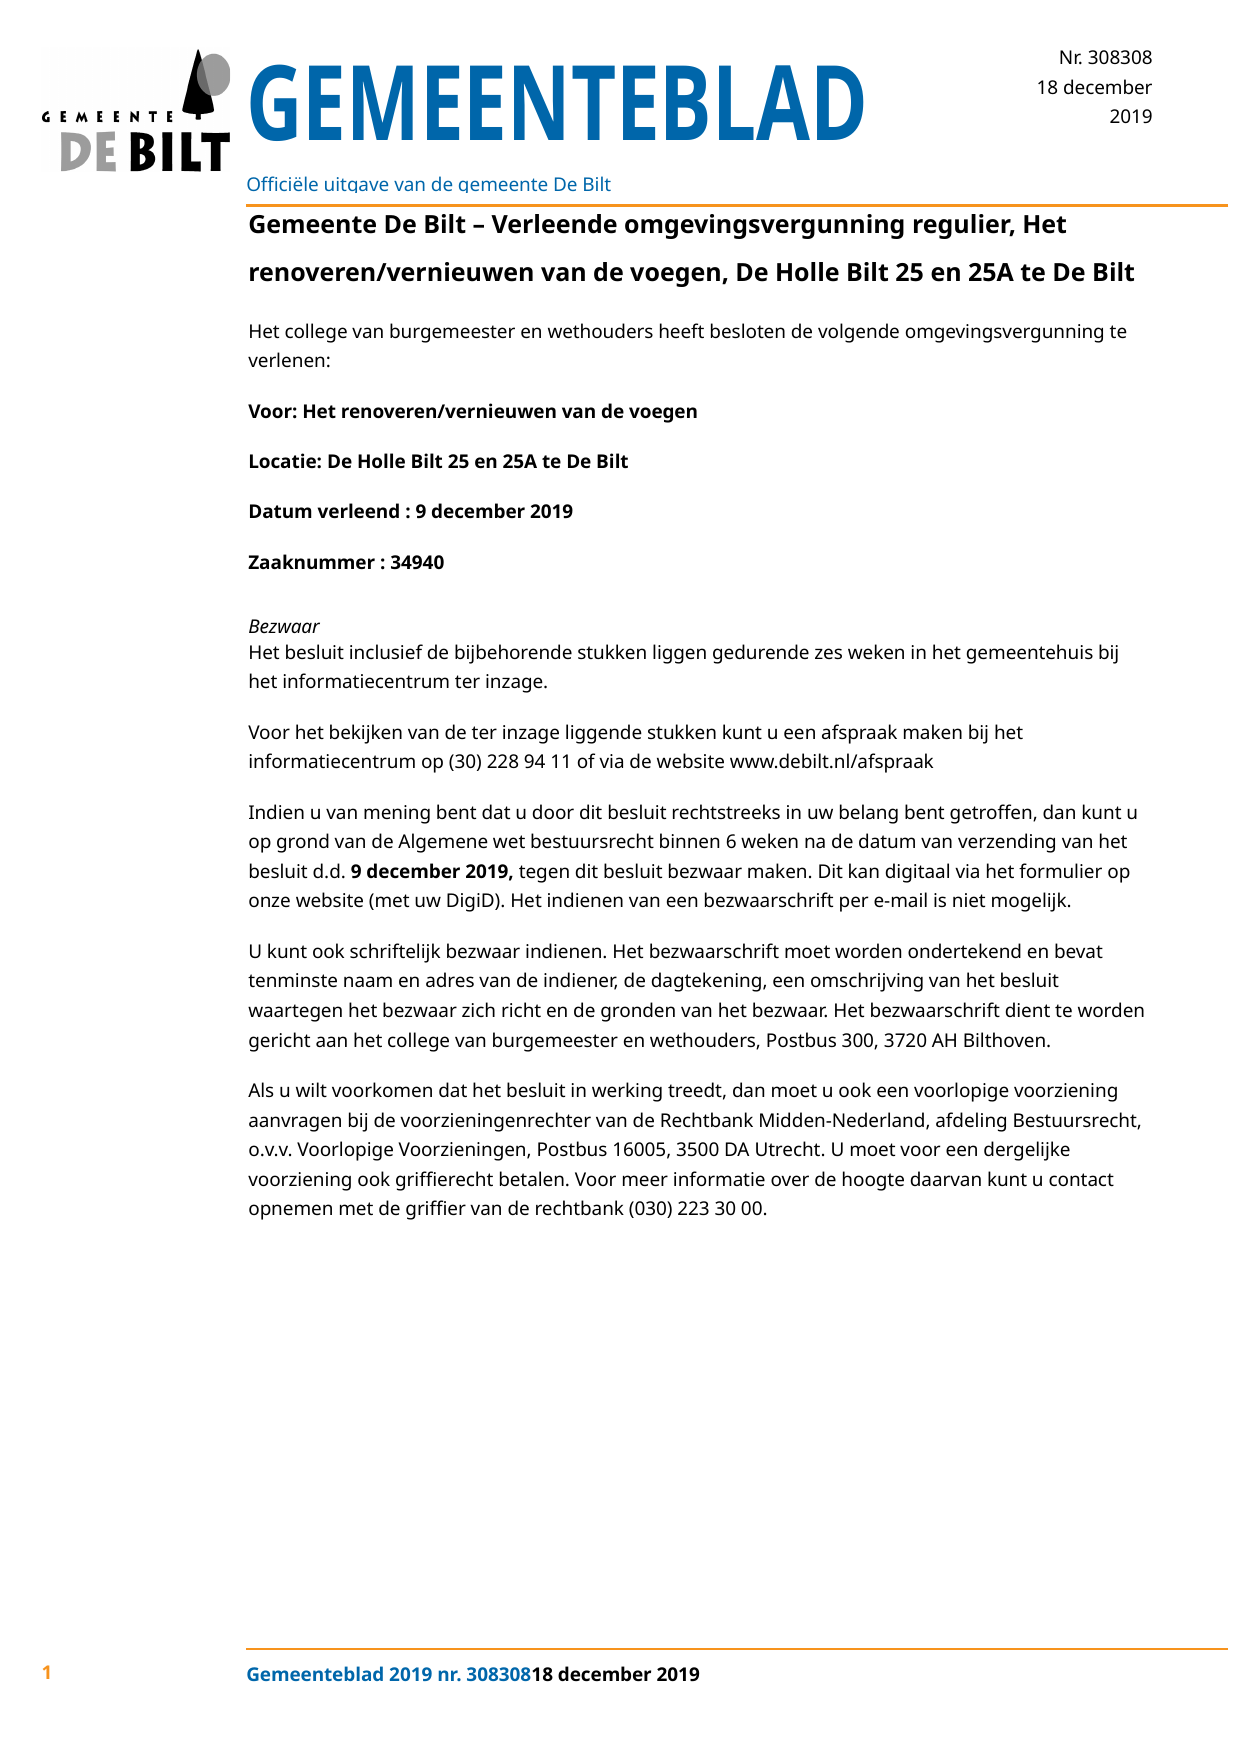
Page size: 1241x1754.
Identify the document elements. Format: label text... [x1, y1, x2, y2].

picture [41, 47, 231, 172]
text Voor het bekijken van de ter inzage liggende stukken kunt u een afspraak maken bij het informatiecentrum op (30) 228 94 11 of via de website www.debilt.nl/afspraak [248, 719, 1152, 774]
text Het college van burgemeester en wethouders heeft besloten de volgende omgevingsvergunning te verlenen: [248, 318, 1152, 373]
text U kunt ook schriftelijk bezwaar indienen. Het bezwaarschrift moet worden ondertekend en bevat tenminste naam en adres van de indiener, de dagtekening, een omschrijving van het besluit waartegen het bezwaar zich richt en de gronden van het bezwaar. Het bezwaarschrift dient te worden gericht aan het college van burgemeester en wethouders, Postbus 300, 3720 AH Bilthoven. [248, 938, 1152, 1052]
text Zaaknummer : 34940 [248, 549, 1152, 575]
text Indien u van mening bent dat u door dit besluit rechtstreeks in uw belang bent getroffen, dan kunt u op grond van de Algemene wet bestuursrecht binnen 6 weken na de datum van verzending van het besluit d.d. 9 december 2019, tegen dit besluit bezwaar maken. Dit kan digitaal via het formulier op onze website (met uw DigiD). Het indienen van een bezwaarschrift per e-mail is niet mogelijk. [248, 799, 1152, 913]
text Bezwaar [248, 613, 1152, 639]
text Het besluit inclusief de bijbehorende stukken liggen gedurende zes weken in het gemeentehuis bij het informatiecentrum ter inzage. [248, 639, 1152, 694]
text Gemeente De Bilt – Verleende omgevingsvergunning regulier, Het renoveren/vernieuwen van de voegen, De Holle Bilt 25 en 25A te De Bilt [248, 207, 1152, 288]
text Datum verleend : 9 december 2019 [248, 499, 1152, 524]
text Locatie: De Holle Bilt 25 en 25A te De Bilt [248, 448, 1152, 474]
text Voor: Het renoveren/vernieuwen van de voegen [248, 398, 1152, 424]
text Als u wilt voorkomen dat het besluit in werking treedt, dan moet u ook een voorlopige voorziening aanvragen bij de voorzieningenrechter van de Rechtbank Midden-Nederland, afdeling Bestuursrecht, o.v.v. Voorlopige Voorzieningen, Postbus 16005, 3500 DA Utrecht. U moet voor een dergelijke voorziening ook griffierecht betalen. Voor meer informatie over de hoogte daarvan kunt u contact opnemen met de griffier van de rechtbank (030) 223 30 00. [248, 1077, 1152, 1221]
